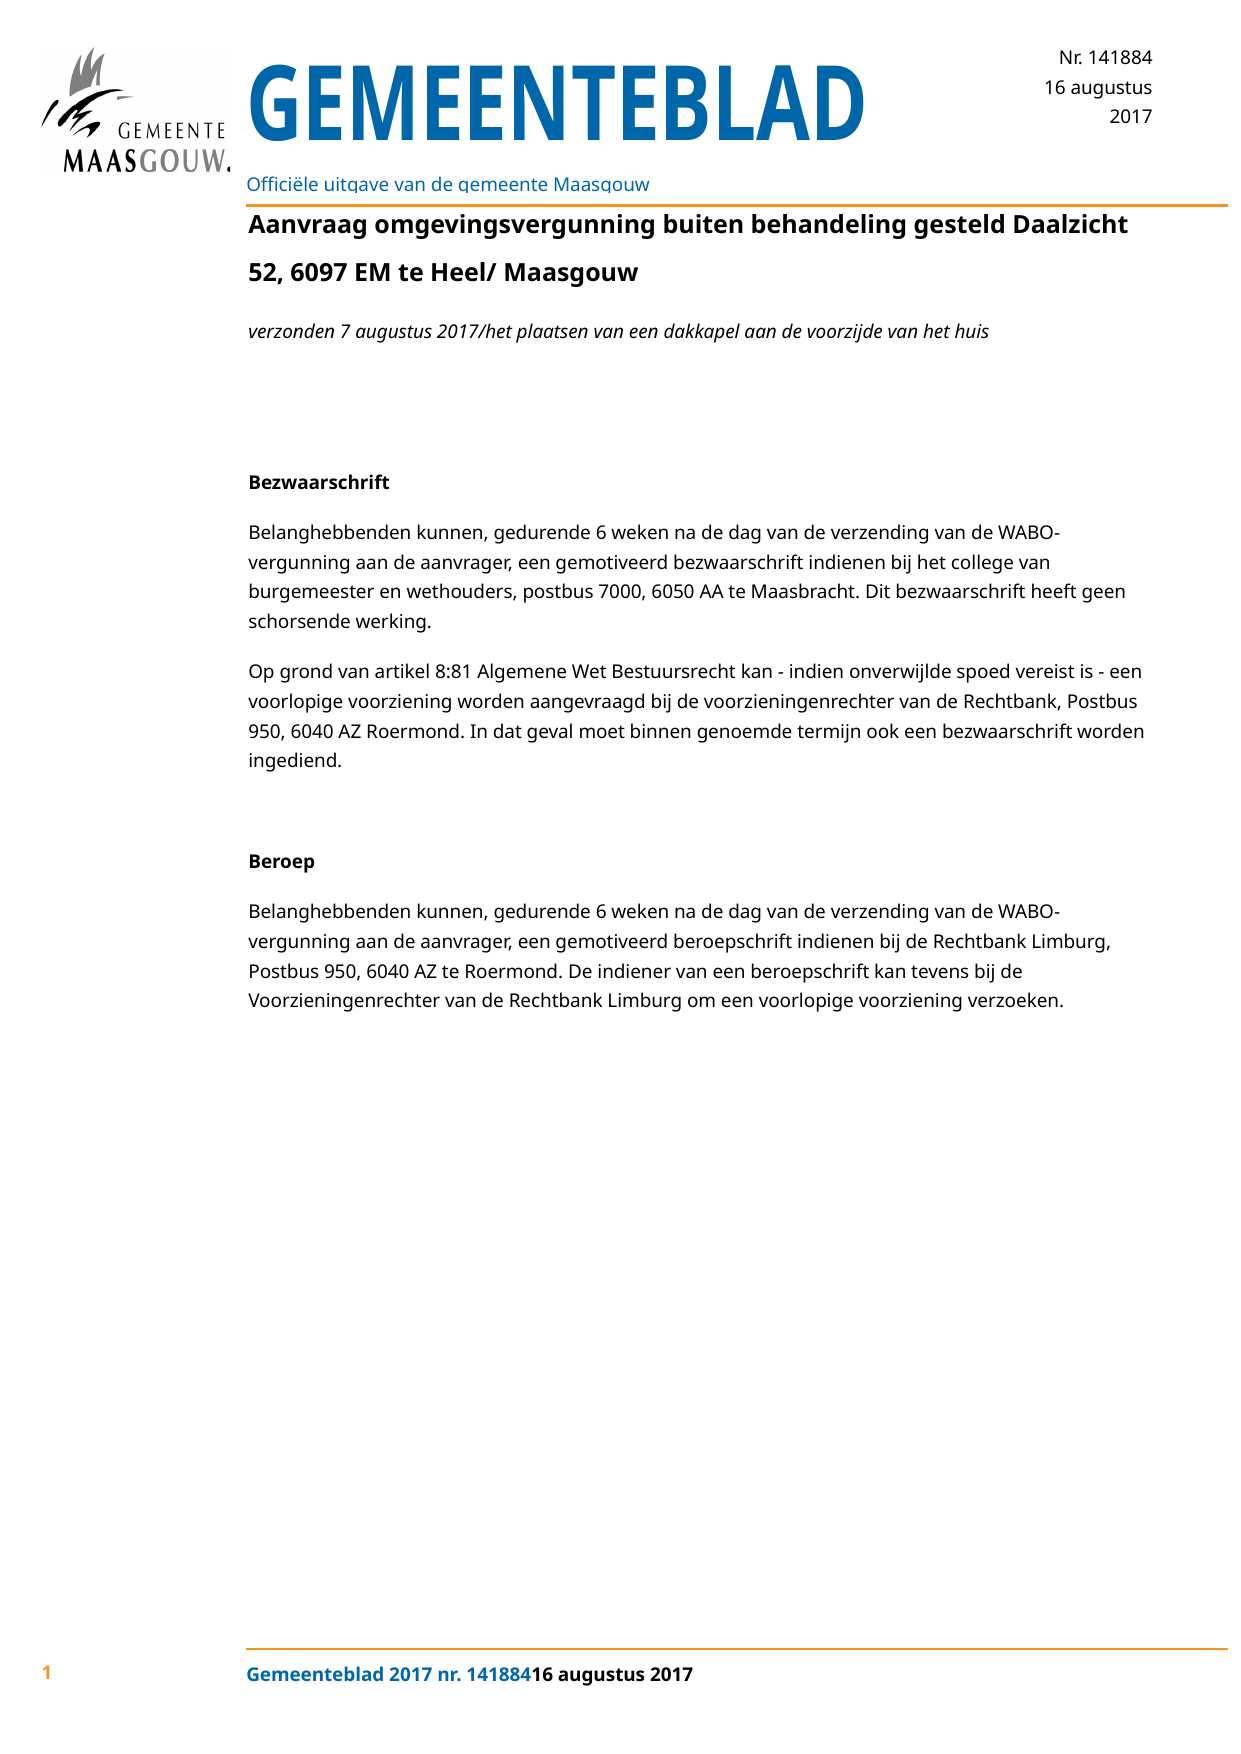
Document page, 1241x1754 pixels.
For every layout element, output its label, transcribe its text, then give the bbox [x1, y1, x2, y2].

text Op grond van artikel 8:81 Algemene Wet Bestuursrecht kan - indien onverwijlde spoed vereist is - een voorlopige voorziening worden aangevraagd bij de voorzieningenrechter van de Rechtbank, Postbus 950, 6040 AZ Roermond. In dat geval moet binnen genoemde termijn ook een bezwaarschrift worden ingediend. [248, 659, 1152, 773]
text verzonden 7 augustus 2017/het plaatsen van een dakkapel aan de voorzijde van het huis [248, 318, 1152, 344]
text Belanghebbenden kunnen, gedurende 6 weken na de dag van de verzending van de WABO-vergunning aan de aanvrager, een gemotiveerd beroepschrift indienen bij de Rechtbank Limburg, Postbus 950, 6040 AZ te Roermond. De indiener van een beroepschrift kan tevens bij de Voorzieningenrechter van de Rechtbank Limburg om een voorlopige voorziening verzoeken. [248, 899, 1152, 1013]
text Bezwaarschrift [248, 469, 1152, 495]
text Beroep [248, 848, 1152, 874]
text Belanghebbenden kunnen, gedurende 6 weken na de dag van de verzending van de WABO-vergunning aan de aanvrager, een gemotiveerd bezwaarschrift indienen bij het college van burgemeester en wethouders, postbus 7000, 6050 AA te Maasbracht. Dit bezwaarschrift heeft geen schorsende werking. [248, 519, 1152, 634]
text Aanvraag omgevingsvergunning buiten behandeling gesteld Daalzicht 52, 6097 EM te Heel/ Maasgouw [248, 207, 1152, 288]
picture [41, 47, 231, 172]
